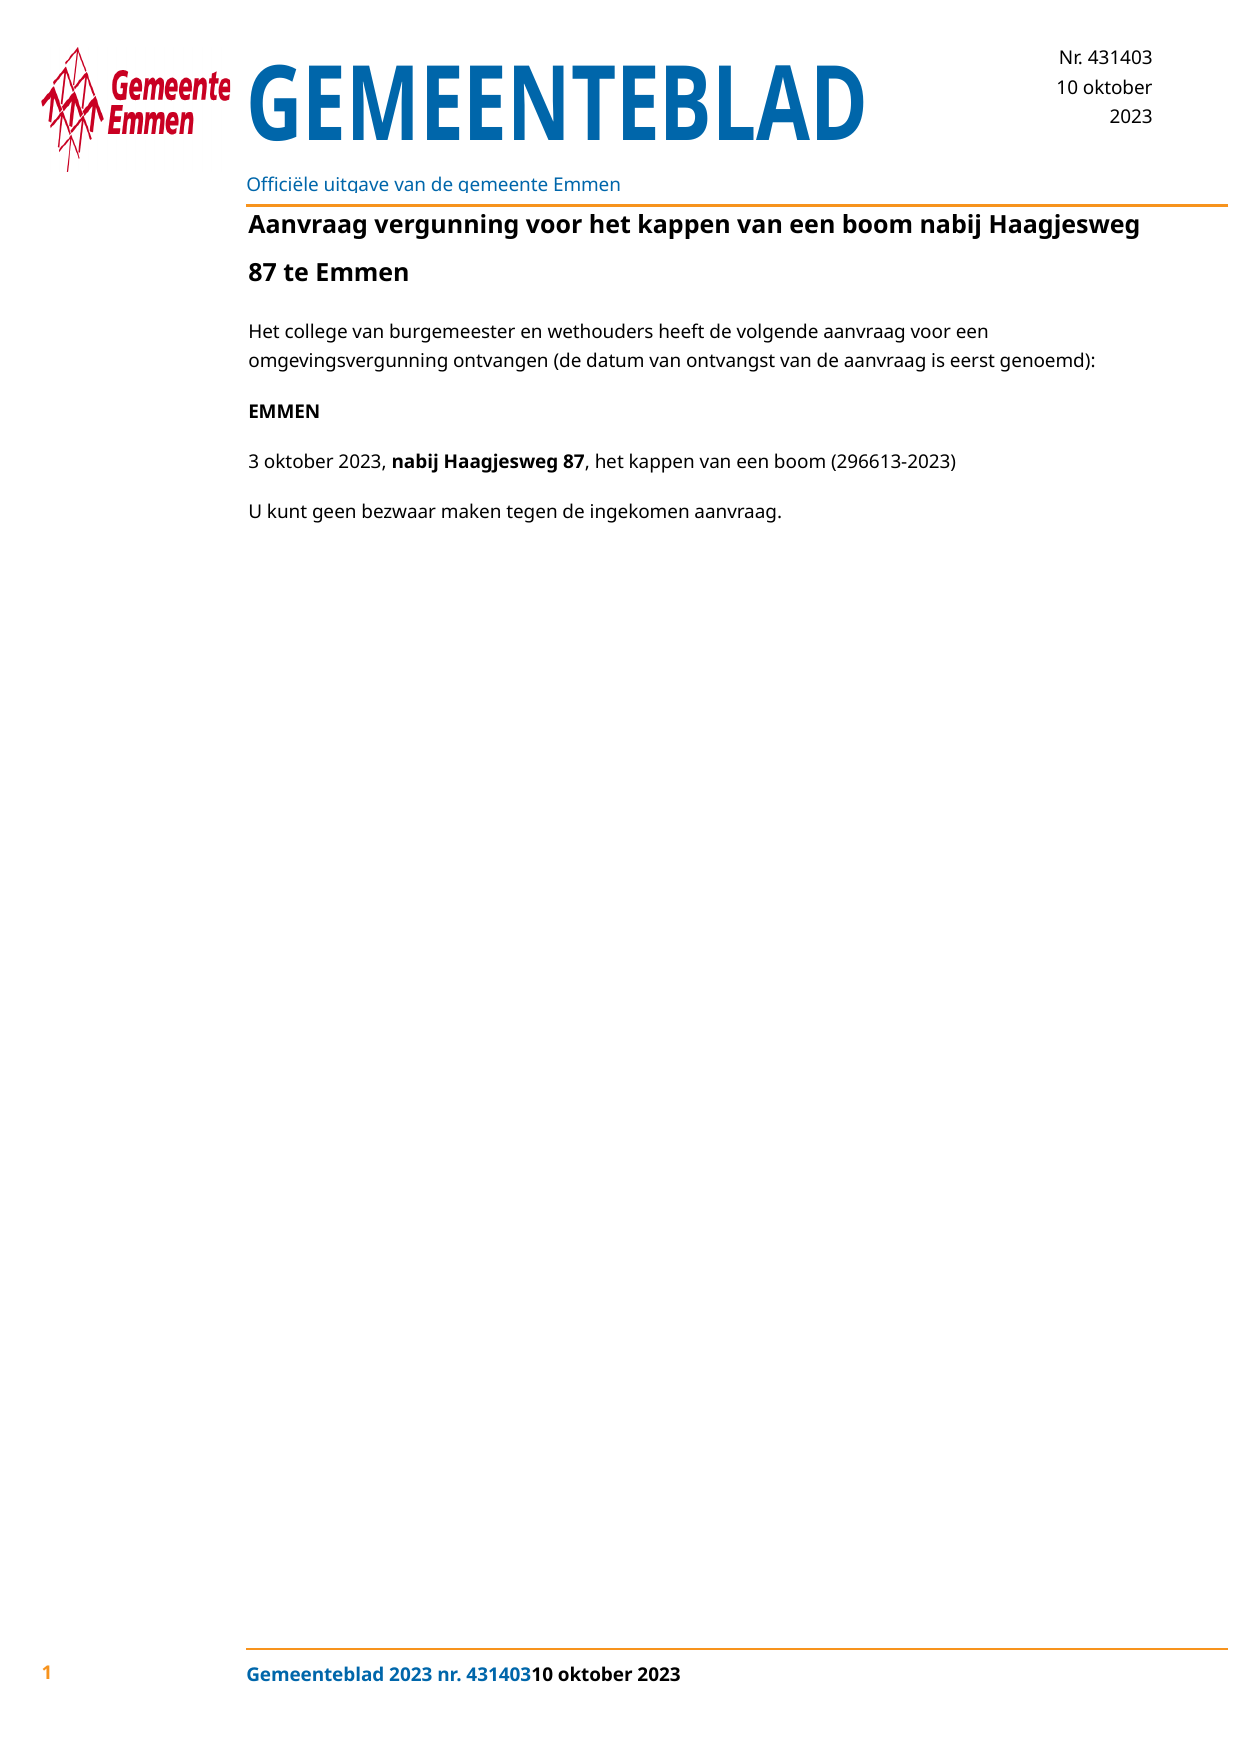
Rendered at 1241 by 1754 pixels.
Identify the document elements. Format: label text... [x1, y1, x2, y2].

picture [41, 47, 231, 172]
text Aanvraag vergunning voor het kappen van een boom nabij Haagjesweg 87 te Emmen [248, 207, 1152, 288]
text EMMEN [248, 398, 1152, 424]
text Het college van burgemeester en wethouders heeft de volgende aanvraag voor een omgevingsvergunning ontvangen (de datum van ontvangst van de aanvraag is eerst genoemd): [248, 318, 1152, 373]
text U kunt geen bezwaar maken tegen de ingekomen aanvraag. [248, 499, 1152, 524]
text 3 oktober 2023, nabij Haagjesweg 87, het kappen van een boom (296613-2023) [248, 448, 1152, 474]
